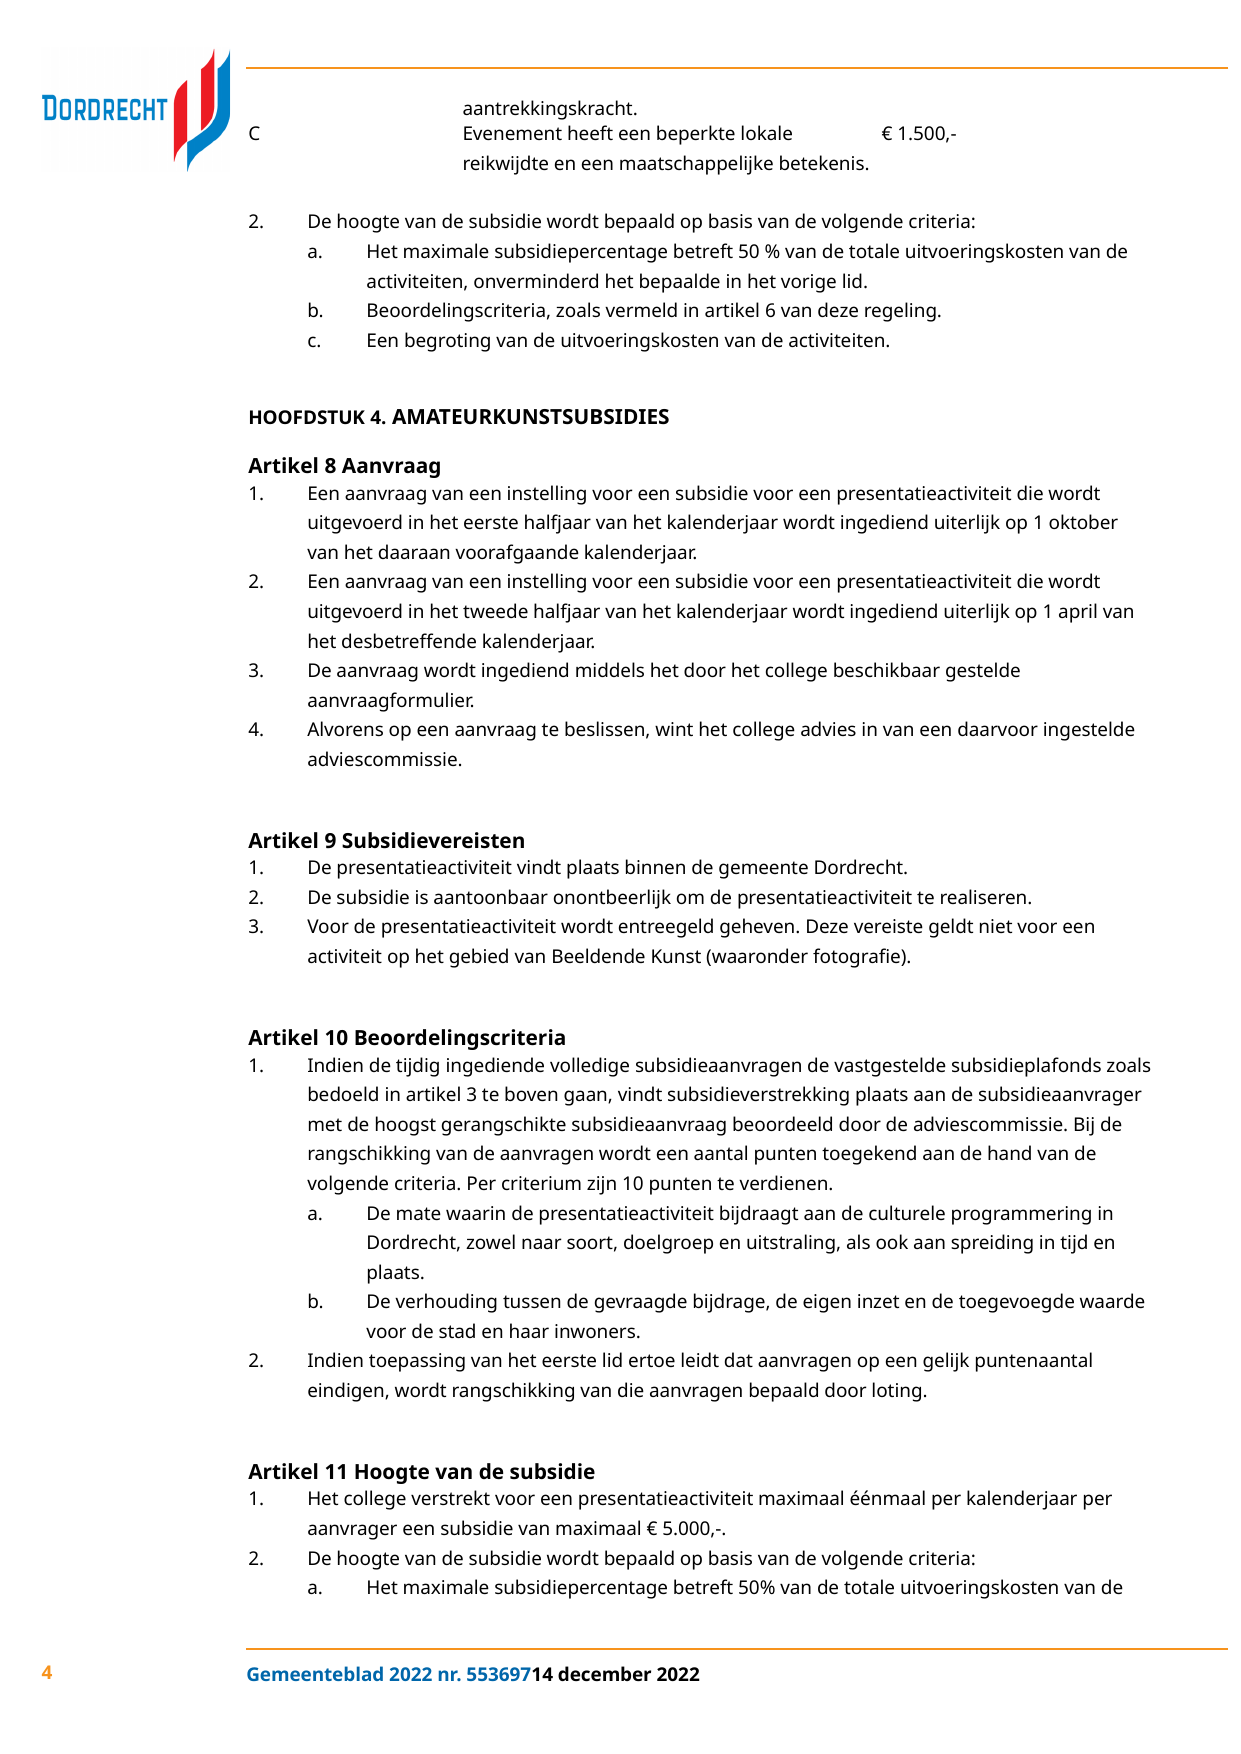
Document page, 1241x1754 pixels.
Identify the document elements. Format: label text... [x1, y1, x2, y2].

text HOOFDSTUK 4. AMATEURKUNSTSUBSIDIES [248, 402, 1152, 431]
list De aanvraag wordt ingediend middels het door het college beschikbaar gestelde aanvraagformulier. [248, 657, 1152, 713]
text Artikel 8 Aanvraag [248, 451, 1152, 480]
list De hoogte van de subsidie wordt bepaald op basis van de volgende criteria: [248, 209, 1152, 234]
table_cell Evenement heeft een beperkte lokale reikwijdte en een maatschappelijke betekenis. [462, 121, 881, 176]
text Artikel 11 Hoogte van de subsidie [248, 1457, 1152, 1486]
list Het maximale subsidiepercentage betreft 50% van de totale uitvoeringskosten van de [307, 1574, 1152, 1600]
text Artikel 9 Subsidievereisten [248, 826, 1152, 854]
list Indien toepassing van het eerste lid ertoe leidt dat aanvragen op een gelijk puntenaantal eindigen, wordt rangschikking van die aanvragen bepaald door loting. [248, 1348, 1152, 1403]
table_cell [881, 95, 1152, 121]
list Het maximale subsidiepercentage betreft 50 % van de totale uitvoeringskosten van de activiteiten, onverminderd het bepaalde in het vorige lid. [307, 238, 1152, 293]
list De mate waarin de presentatieactiviteit bijdraagt aan de culturele programmering in Dordrecht, zowel naar soort, doelgroep en uitstraling, als ook aan spreiding in tijd en plaats. [307, 1200, 1152, 1284]
picture [41, 47, 231, 172]
list De presentatieactiviteit vindt plaats binnen de gemeente Dordrecht. [248, 854, 1152, 880]
table_cell [248, 95, 462, 121]
list Beoordelingscriteria, zoals vermeld in artikel 6 van deze regeling. [307, 297, 1152, 323]
list Een begroting van de uitvoeringskosten van de activiteiten. [307, 327, 1152, 353]
list Het college verstrekt voor een presentatieactiviteit maximaal éénmaal per kalenderjaar per aanvrager een subsidie van maximaal € 5.000,-. [248, 1486, 1152, 1541]
list De verhouding tussen de gevraagde bijdrage, de eigen inzet en de toegevoegde waarde voor de stad en haar inwoners. [307, 1288, 1152, 1344]
list De subsidie is aantoonbaar onontbeerlijk om de presentatieactiviteit te realiseren. [248, 884, 1152, 910]
list Alvorens op een aanvraag te beslissen, wint het college advies in van een daarvoor ingestelde adviescommissie. [248, 717, 1152, 772]
table_cell C [248, 121, 462, 176]
list Een aanvraag van een instelling voor een subsidie voor een presentatieactiviteit die wordt uitgevoerd in het tweede halfjaar van het kalenderjaar wordt ingediend uiterlijk op 1 april van het desbetreffende kalenderjaar. [248, 569, 1152, 653]
table_cell aantrekkingskracht. [462, 95, 881, 121]
list De hoogte van de subsidie wordt bepaald op basis van de volgende criteria: [248, 1545, 1152, 1571]
text Artikel 10 Beoordelingscriteria [248, 1023, 1152, 1052]
list Voor de presentatieactiviteit wordt entreegeld geheven. Deze vereiste geldt niet voor een activiteit op het gebied van Beeldende Kunst (waaronder fotografie). [248, 914, 1152, 969]
table_cell € 1.500,- [881, 121, 1152, 176]
list Indien de tijdig ingediende volledige subsidieaanvragen de vastgestelde subsidieplafonds zoals bedoeld in artikel 3 te boven gaan, vindt subsidieverstrekking plaats aan de subsidieaanvrager met de hoogst gerangschikte subsidieaanvraag beoordeeld door de adviescommissie. Bij de rangschikking van de aanvragen wordt een aantal punten toegekend aan de hand van de volgende criteria. Per criterium zijn 10 punten te verdienen. [248, 1052, 1152, 1196]
list Een aanvraag van een instelling voor een subsidie voor een presentatieactiviteit die wordt uitgevoerd in het eerste halfjaar van het kalenderjaar wordt ingediend uiterlijk op 1 oktober van het daaraan voorafgaande kalenderjaar. [248, 480, 1152, 565]
